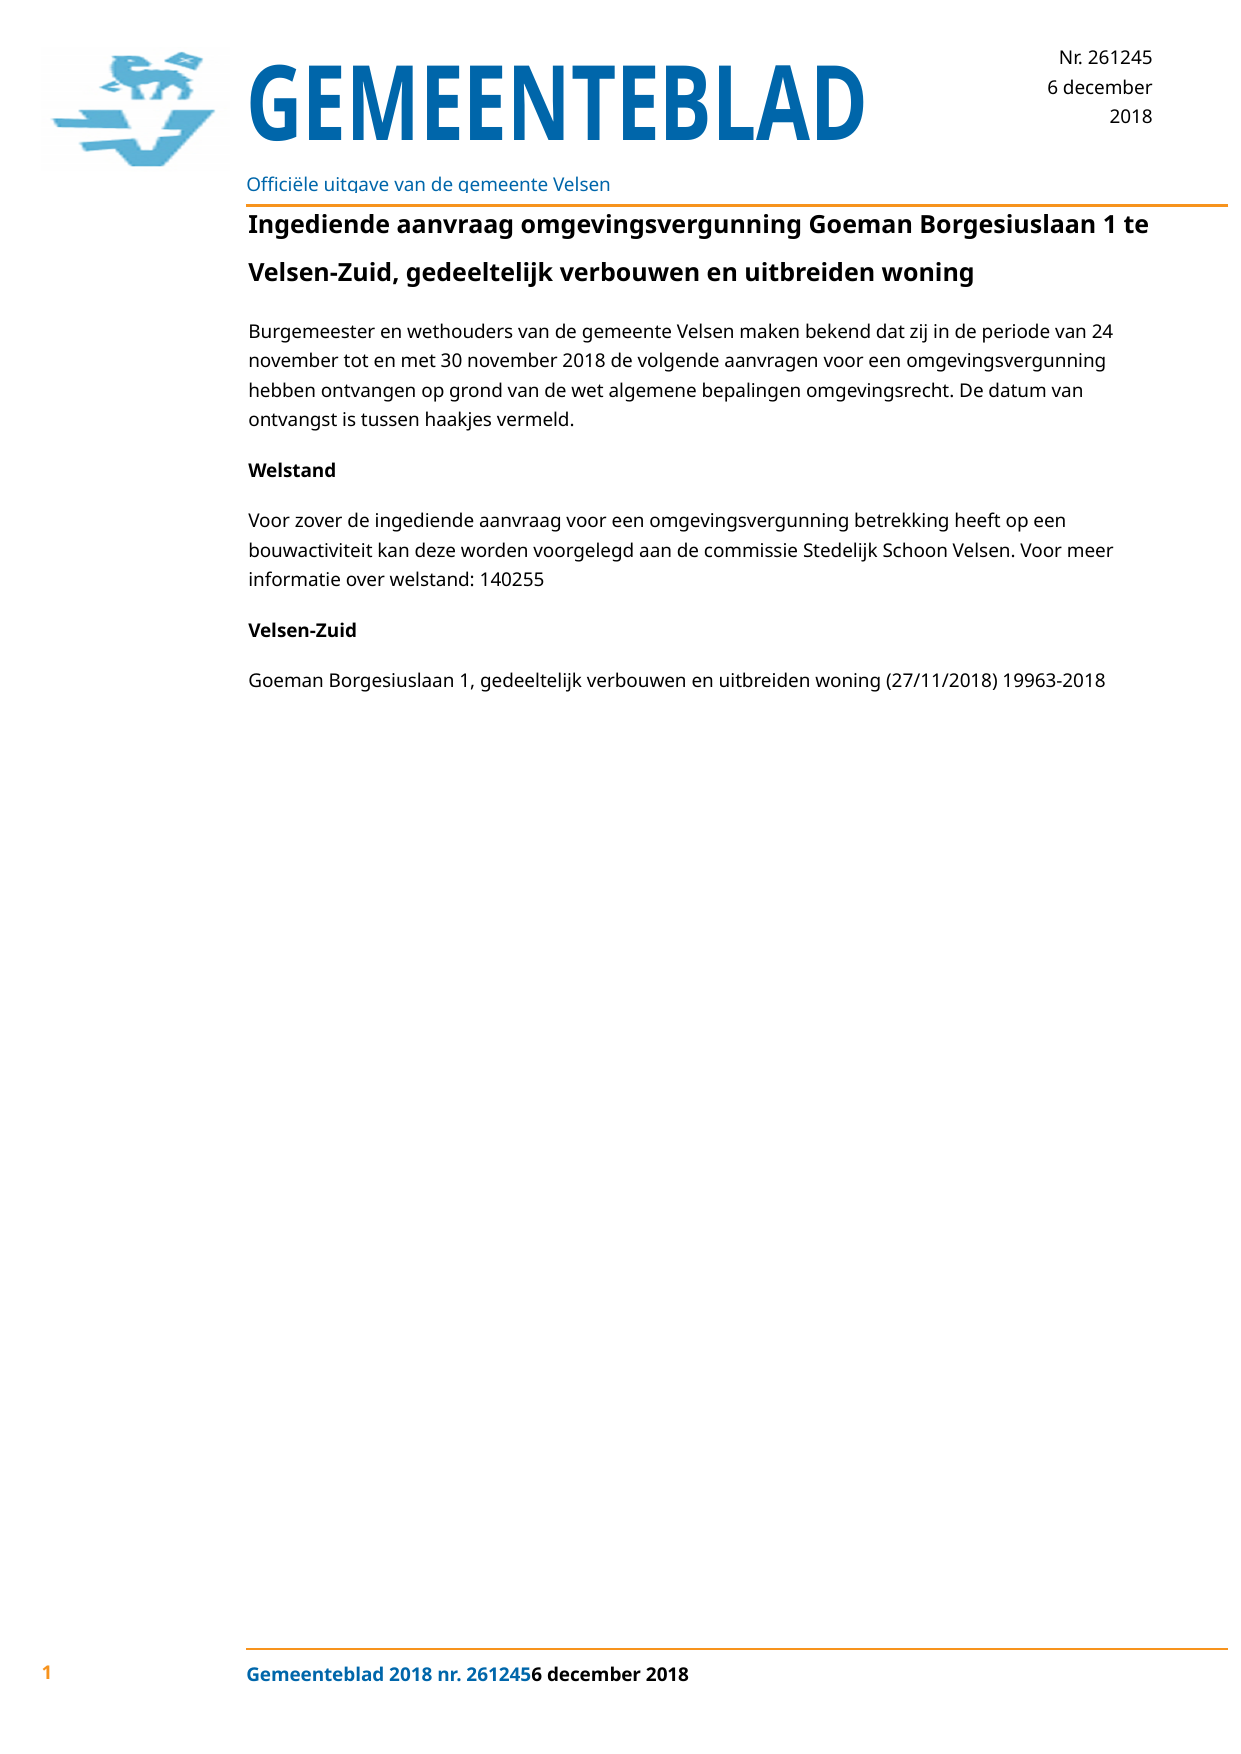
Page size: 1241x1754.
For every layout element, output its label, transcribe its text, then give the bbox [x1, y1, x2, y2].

text Velsen-Zuid [248, 617, 1152, 643]
text Burgemeester en wethouders van de gemeente Velsen maken bekend dat zij in de periode van 24 november tot en met 30 november 2018 de volgende aanvragen voor een omgevingsvergunning hebben ontvangen op grond van de wet algemene bepalingen omgevingsrecht. De datum van ontvangst is tussen haakjes vermeld. [248, 318, 1152, 432]
text Welstand [248, 457, 1152, 483]
text Voor zover de ingediende aanvraag voor een omgevingsvergunning betrekking heeft op een bouwactiviteit kan deze worden voorgelegd aan de commissie Stedelijk Schoon Velsen. Voor meer informatie over welstand: 140255 [248, 507, 1152, 592]
text Ingediende aanvraag omgevingsvergunning Goeman Borgesiuslaan 1 te Velsen-Zuid, gedeeltelijk verbouwen en uitbreiden woning [248, 207, 1152, 288]
text Goeman Borgesiuslaan 1, gedeeltelijk verbouwen en uitbreiden woning (27/11/2018) 19963-2018 [248, 667, 1152, 693]
picture [41, 47, 231, 172]
